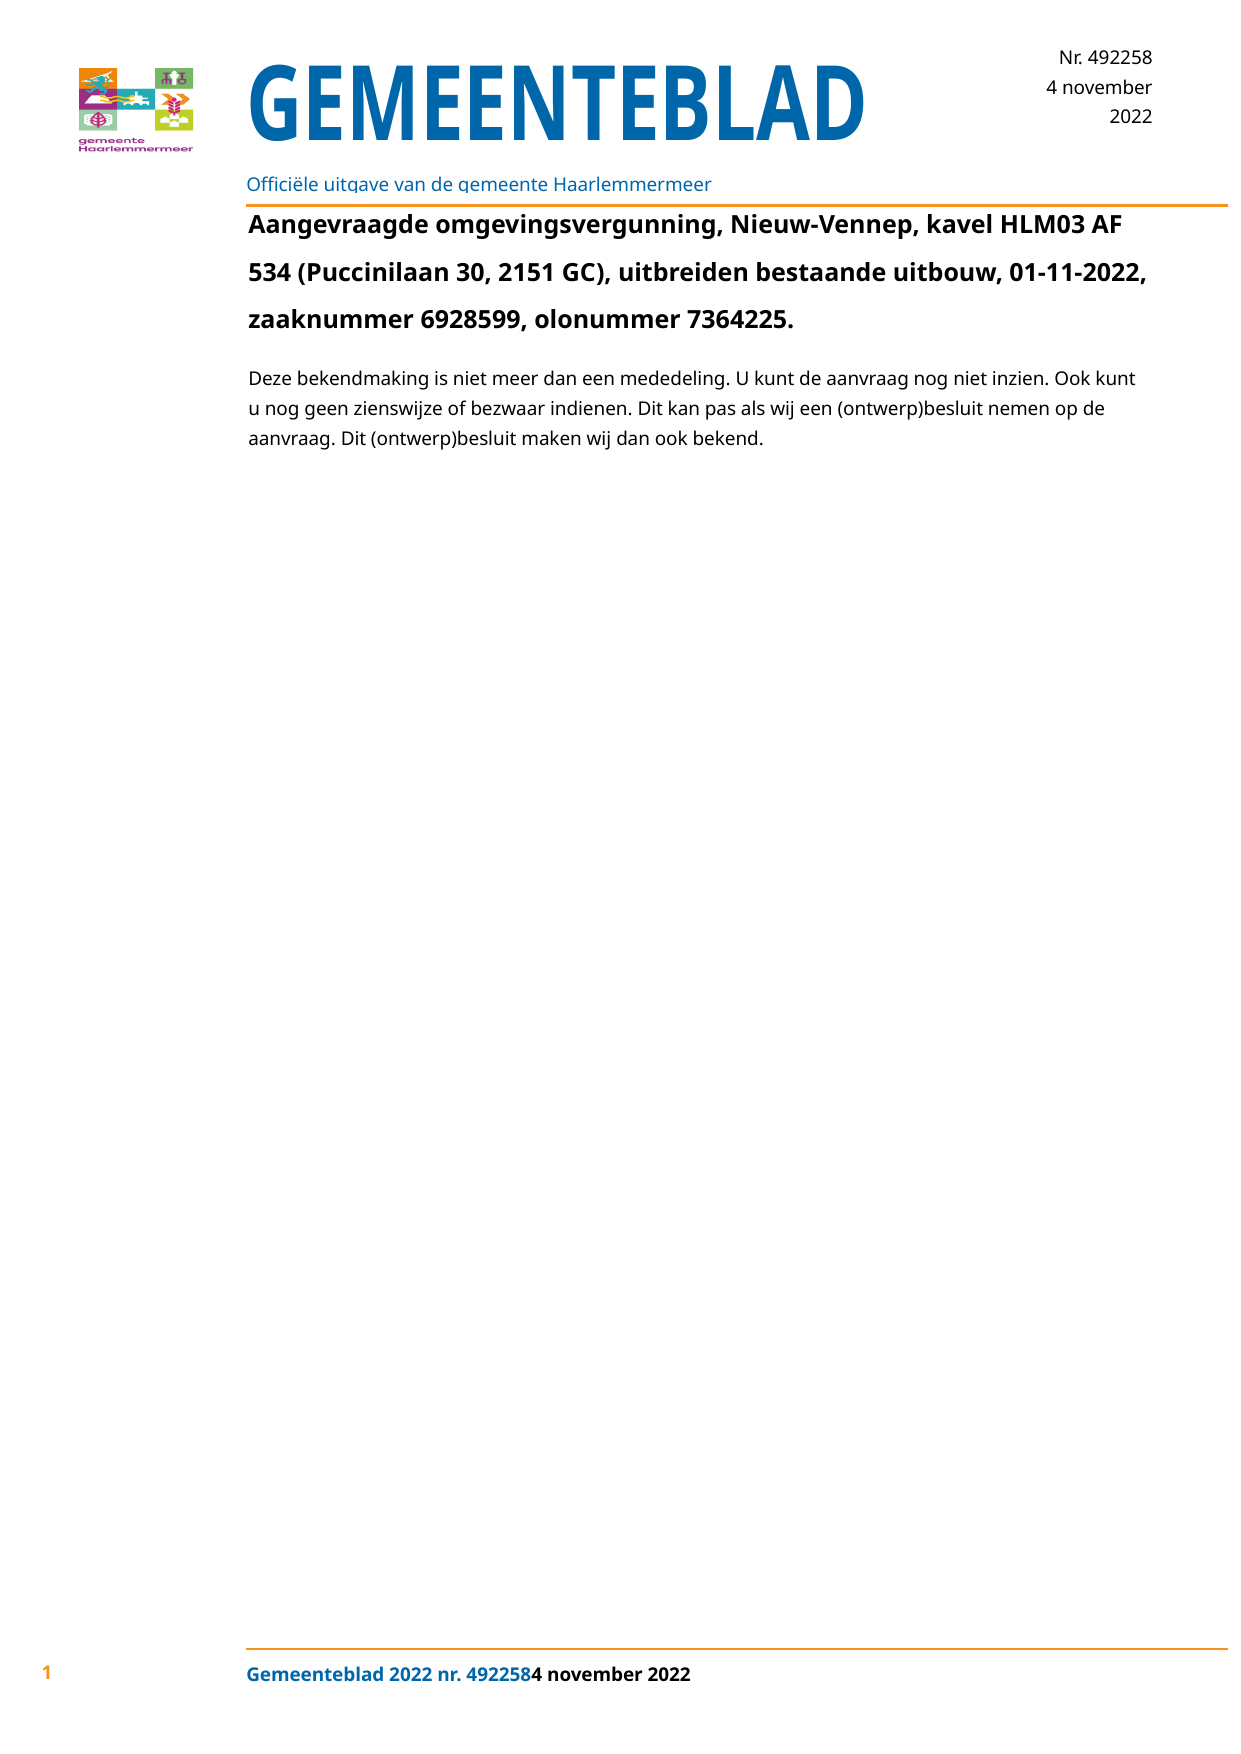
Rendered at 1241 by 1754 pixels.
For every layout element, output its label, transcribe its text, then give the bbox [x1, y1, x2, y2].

picture [41, 47, 231, 172]
text Aangevraagde omgevingsvergunning, Nieuw-Vennep, kavel HLM03 AF 534 (Puccinilaan 30, 2151 GC), uitbreiden bestaande uitbouw, 01-11-2022, zaaknummer 6928599, olonummer 7364225. [248, 207, 1152, 336]
text Deze bekendmaking is niet meer dan een mededeling. U kunt de aanvraag nog niet inzien. Ook kunt u nog geen zienswijze of bezwaar indienen. Dit kan pas als wij een (ontwerp)besluit nemen op de aanvraag. Dit (ontwerp)besluit maken wij dan ook bekend. [248, 366, 1152, 450]
